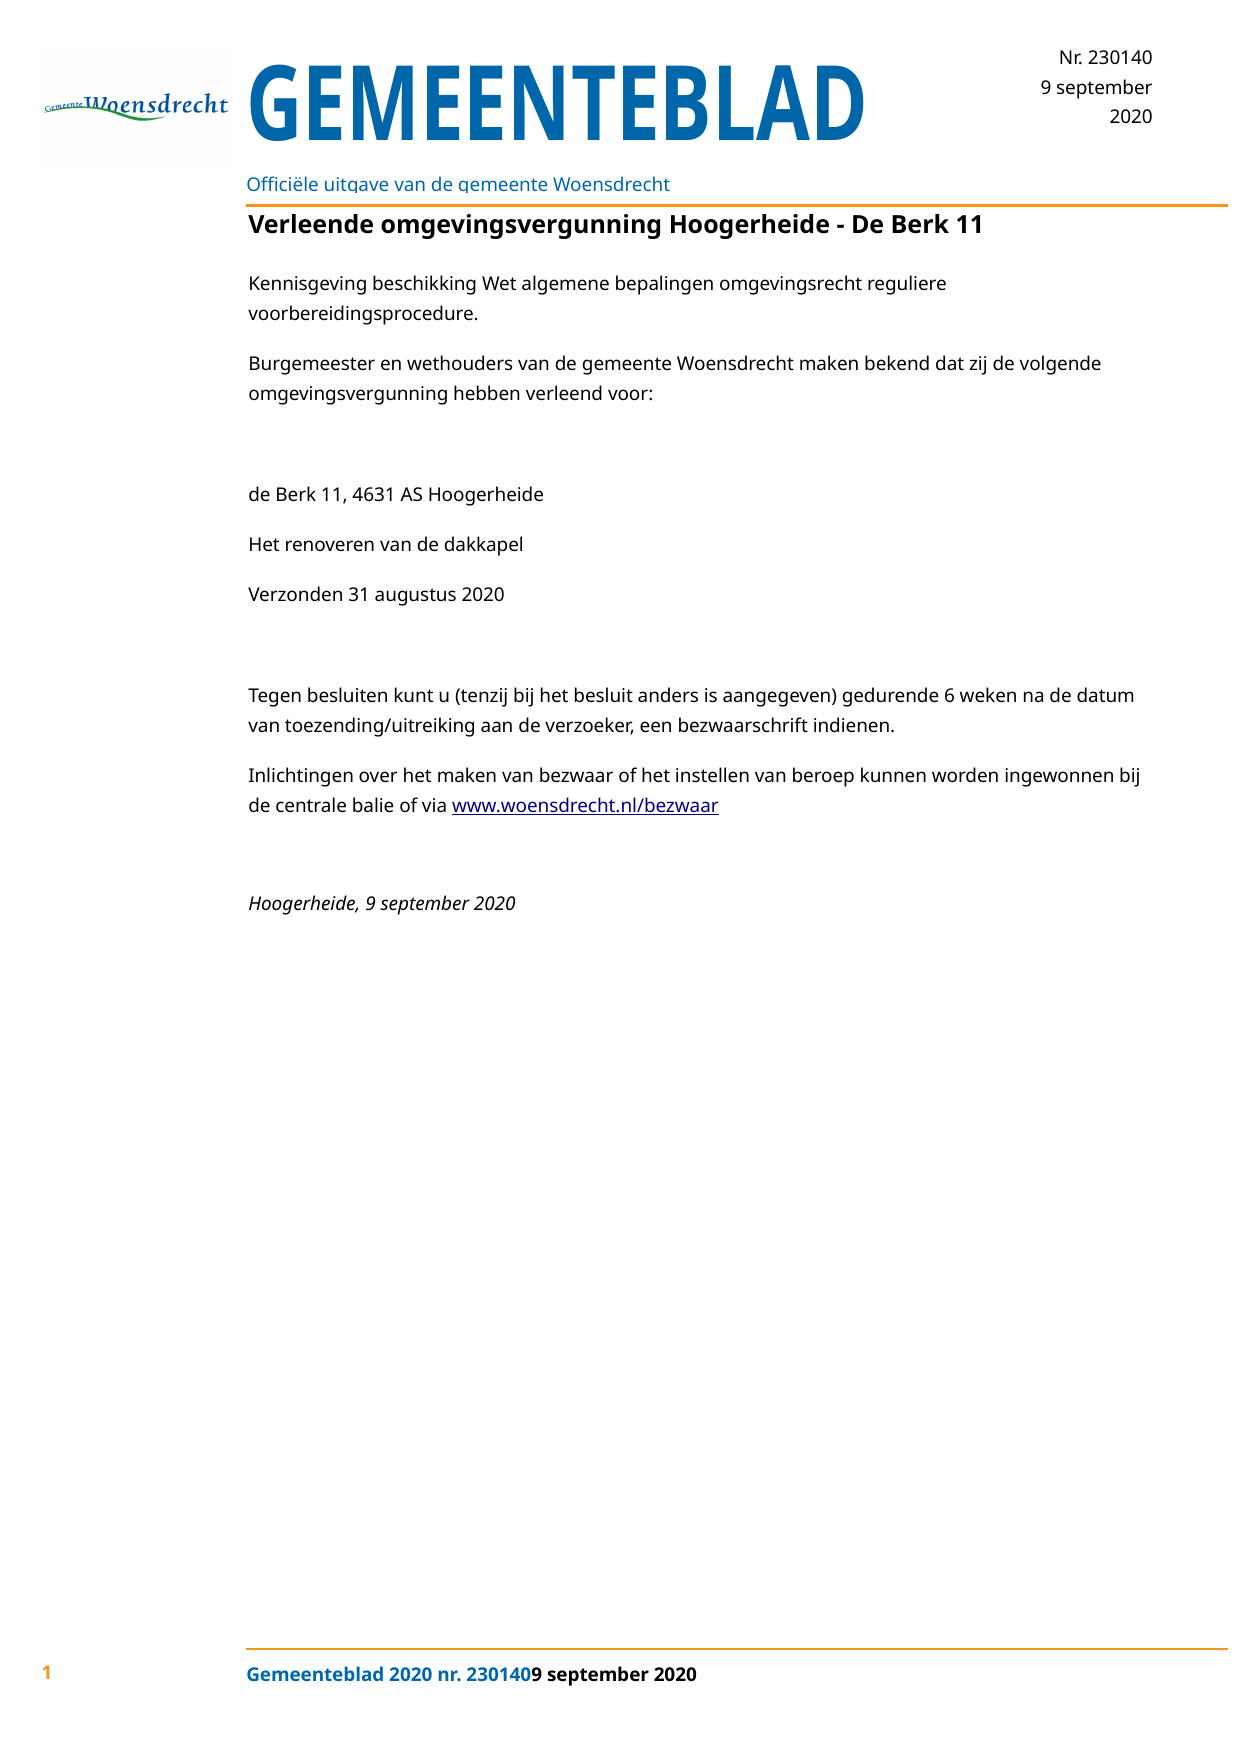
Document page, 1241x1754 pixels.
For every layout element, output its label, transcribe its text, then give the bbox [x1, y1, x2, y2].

text Burgemeester en wethouders van de gemeente Woensdrecht maken bekend dat zij de volgende omgevingsvergunning hebben verleend voor: [248, 350, 1152, 406]
text Tegen besluiten kunt u (tenzij bij het besluit anders is aangegeven) gedurende 6 weken na de datum van toezending/uitreiking aan de verzoeker, een bezwaarschrift indienen. [248, 682, 1152, 738]
text Het renoveren van de dakkapel [248, 531, 1152, 557]
text Verleende omgevingsvergunning Hoogerheide - De Berk 11 [248, 207, 1152, 241]
text Kennisgeving beschikking Wet algemene bepalingen omgevingsrecht reguliere voorbereidingsprocedure. [248, 270, 1152, 326]
picture [41, 47, 231, 172]
text Hoogerheide, 9 september 2020 [248, 890, 1152, 916]
text de Berk 11, 4631 AS Hoogerheide [248, 481, 1152, 506]
text Inlichtingen over het maken van bezwaar of het instellen van beroep kunnen worden ingewonnen bij de centrale balie of via www.woensdrecht.nl/bezwaar [248, 762, 1152, 818]
text Verzonden 31 augustus 2020 [248, 582, 1152, 607]
